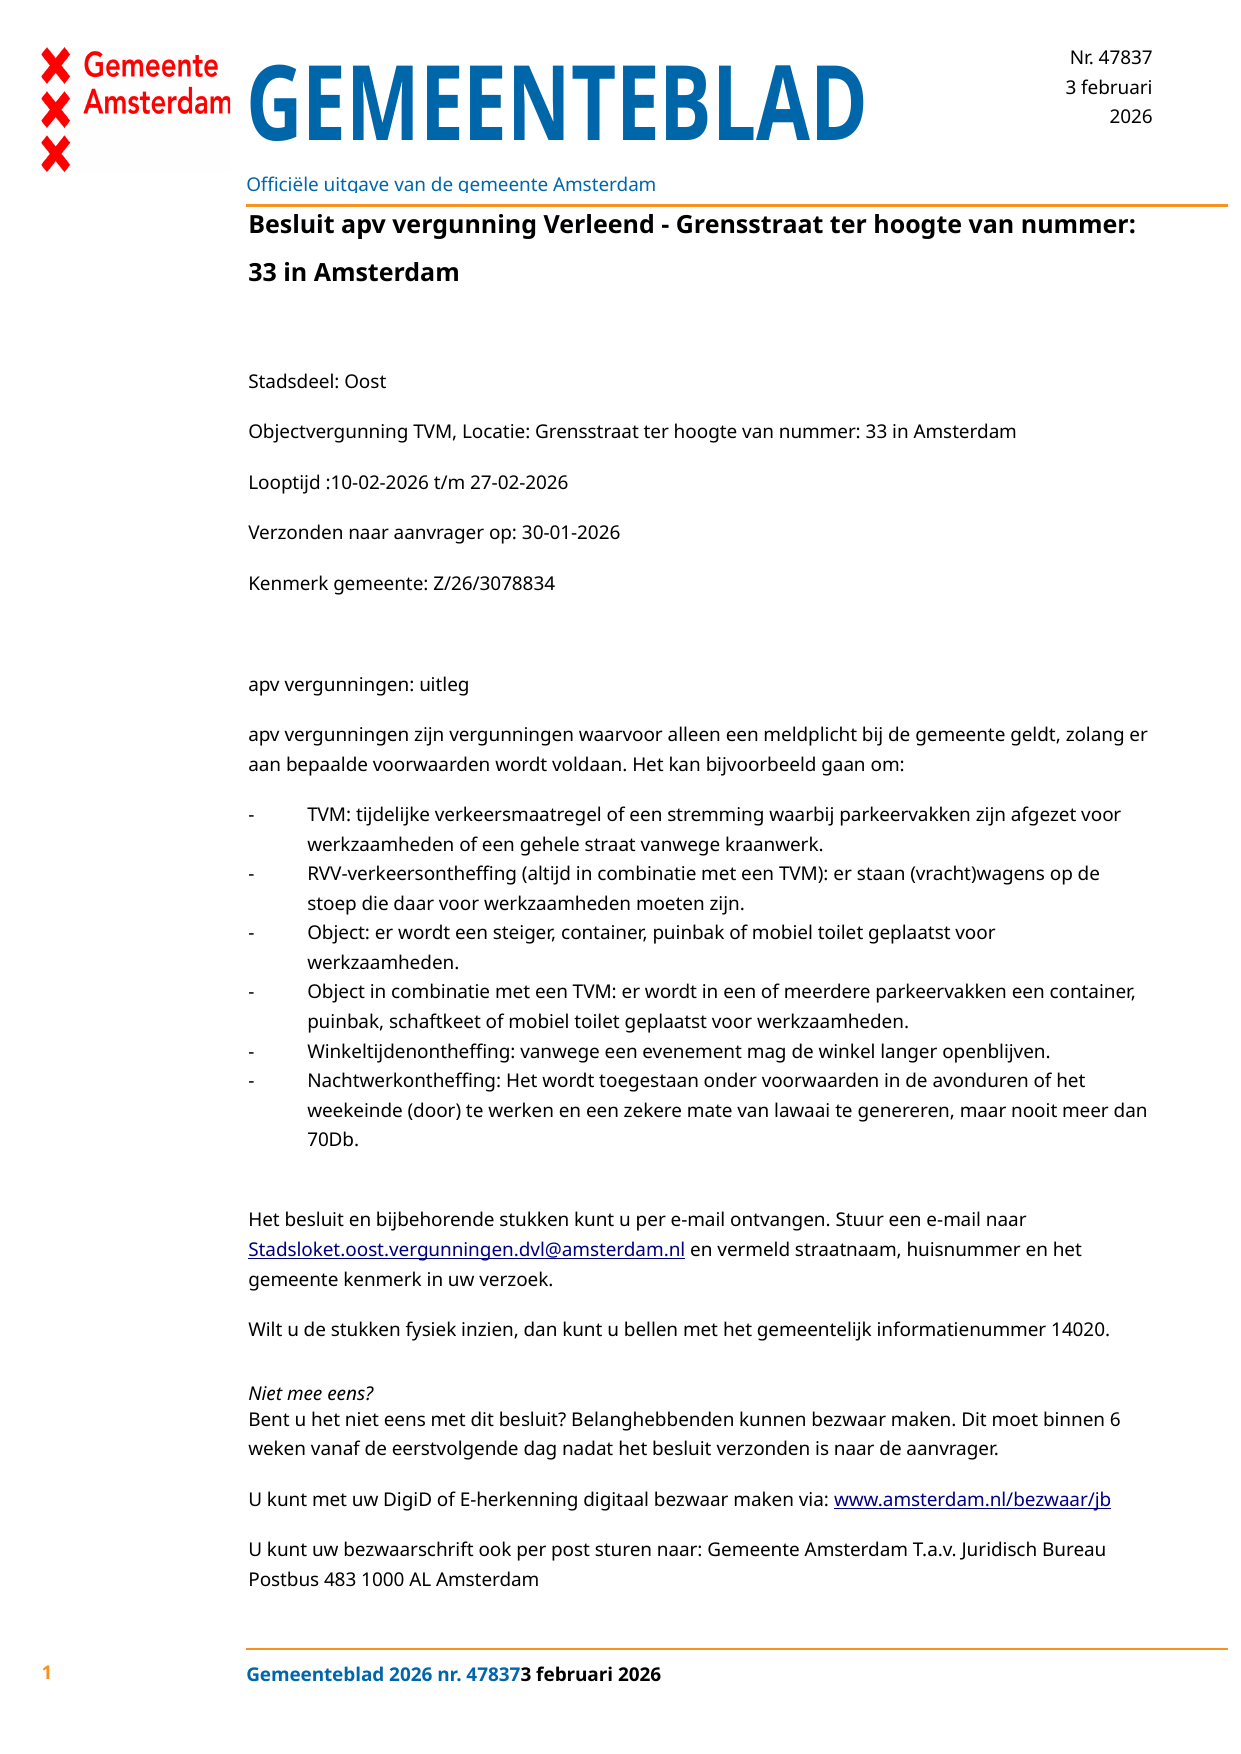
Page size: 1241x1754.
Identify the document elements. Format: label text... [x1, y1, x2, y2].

text Bent u het niet eens met dit besluit? Belanghebbenden kunnen bezwaar maken. Dit moet binnen 6 weken vanaf de eerstvolgende dag nadat het besluit verzonden is naar de aanvrager. [248, 1406, 1152, 1461]
list Nachtwerkontheffing: Het wordt toegestaan onder voorwaarden in de avonduren of het weekeinde (door) te werken en een zekere mate van lawaai te genereren, maar nooit meer dan 70Db. [248, 1067, 1152, 1152]
text Het besluit en bijbehorende stukken kunt u per e-mail ontvangen. Stuur een e-mail naar Stadsloket.oost.vergunningen.dvl@amsterdam.nl en vermeld straatnaam, huisnummer en het gemeente kenmerk in uw verzoek. [248, 1207, 1152, 1292]
text Wilt u de stukken fysiek inzien, dan kunt u bellen met het gemeentelijk informatienummer 14020. [248, 1316, 1152, 1342]
text Besluit apv vergunning Verleend - Grensstraat ter hoogte van nummer: 33 in Amsterdam [248, 207, 1152, 288]
text Objectvergunning TVM, Locatie: Grensstraat ter hoogte van nummer: 33 in Amsterdam [248, 419, 1152, 444]
text U kunt uw bezwaarschrift ook per post sturen naar: Gemeente Amsterdam T.a.v. Juridisch Bureau Postbus 483 1000 AL Amsterdam [248, 1536, 1152, 1592]
list TVM: tijdelijke verkeersmaatregel of een stremming waarbij parkeervakken zijn afgezet voor werkzaamheden of een gehele straat vanwege kraanwerk. [248, 801, 1152, 857]
text apv vergunningen zijn vergunningen waarvoor alleen een meldplicht bij de gemeente geldt, zolang er aan bepaalde voorwaarden wordt voldaan. Het kan bijvoorbeeld gaan om: [248, 721, 1152, 777]
text U kunt met uw DigiD of E-herkenning digitaal bezwaar maken via: www.amsterdam.nl/bezwaar/jb [248, 1486, 1152, 1512]
text Kenmerk gemeente: Z/26/3078834 [248, 570, 1152, 596]
text Niet mee eens? [248, 1380, 1152, 1406]
list Object: er wordt een steiger, container, puinbak of mobiel toilet geplaatst voor werkzaamheden. [248, 919, 1152, 975]
text Stadsdeel: Oost [248, 368, 1152, 394]
list Object in combinatie met een TVM: er wordt in een of meerdere parkeervakken een container, puinbak, schaftkeet of mobiel toilet geplaatst voor werkzaamheden. [248, 979, 1152, 1034]
picture [41, 47, 231, 172]
text Verzonden naar aanvrager op: 30-01-2026 [248, 519, 1152, 545]
list Winkeltijdenontheffing: vanwege een evenement mag de winkel langer openblijven. [248, 1038, 1152, 1064]
list RVV-verkeersontheffing (altijd in combinatie met een TVM): er staan (vracht)wagens op de stoep die daar voor werkzaamheden moeten zijn. [248, 860, 1152, 916]
text apv vergunningen: uitleg [248, 671, 1152, 697]
text Looptijd :10-02-2026 t/m 27-02-2026 [248, 469, 1152, 495]
